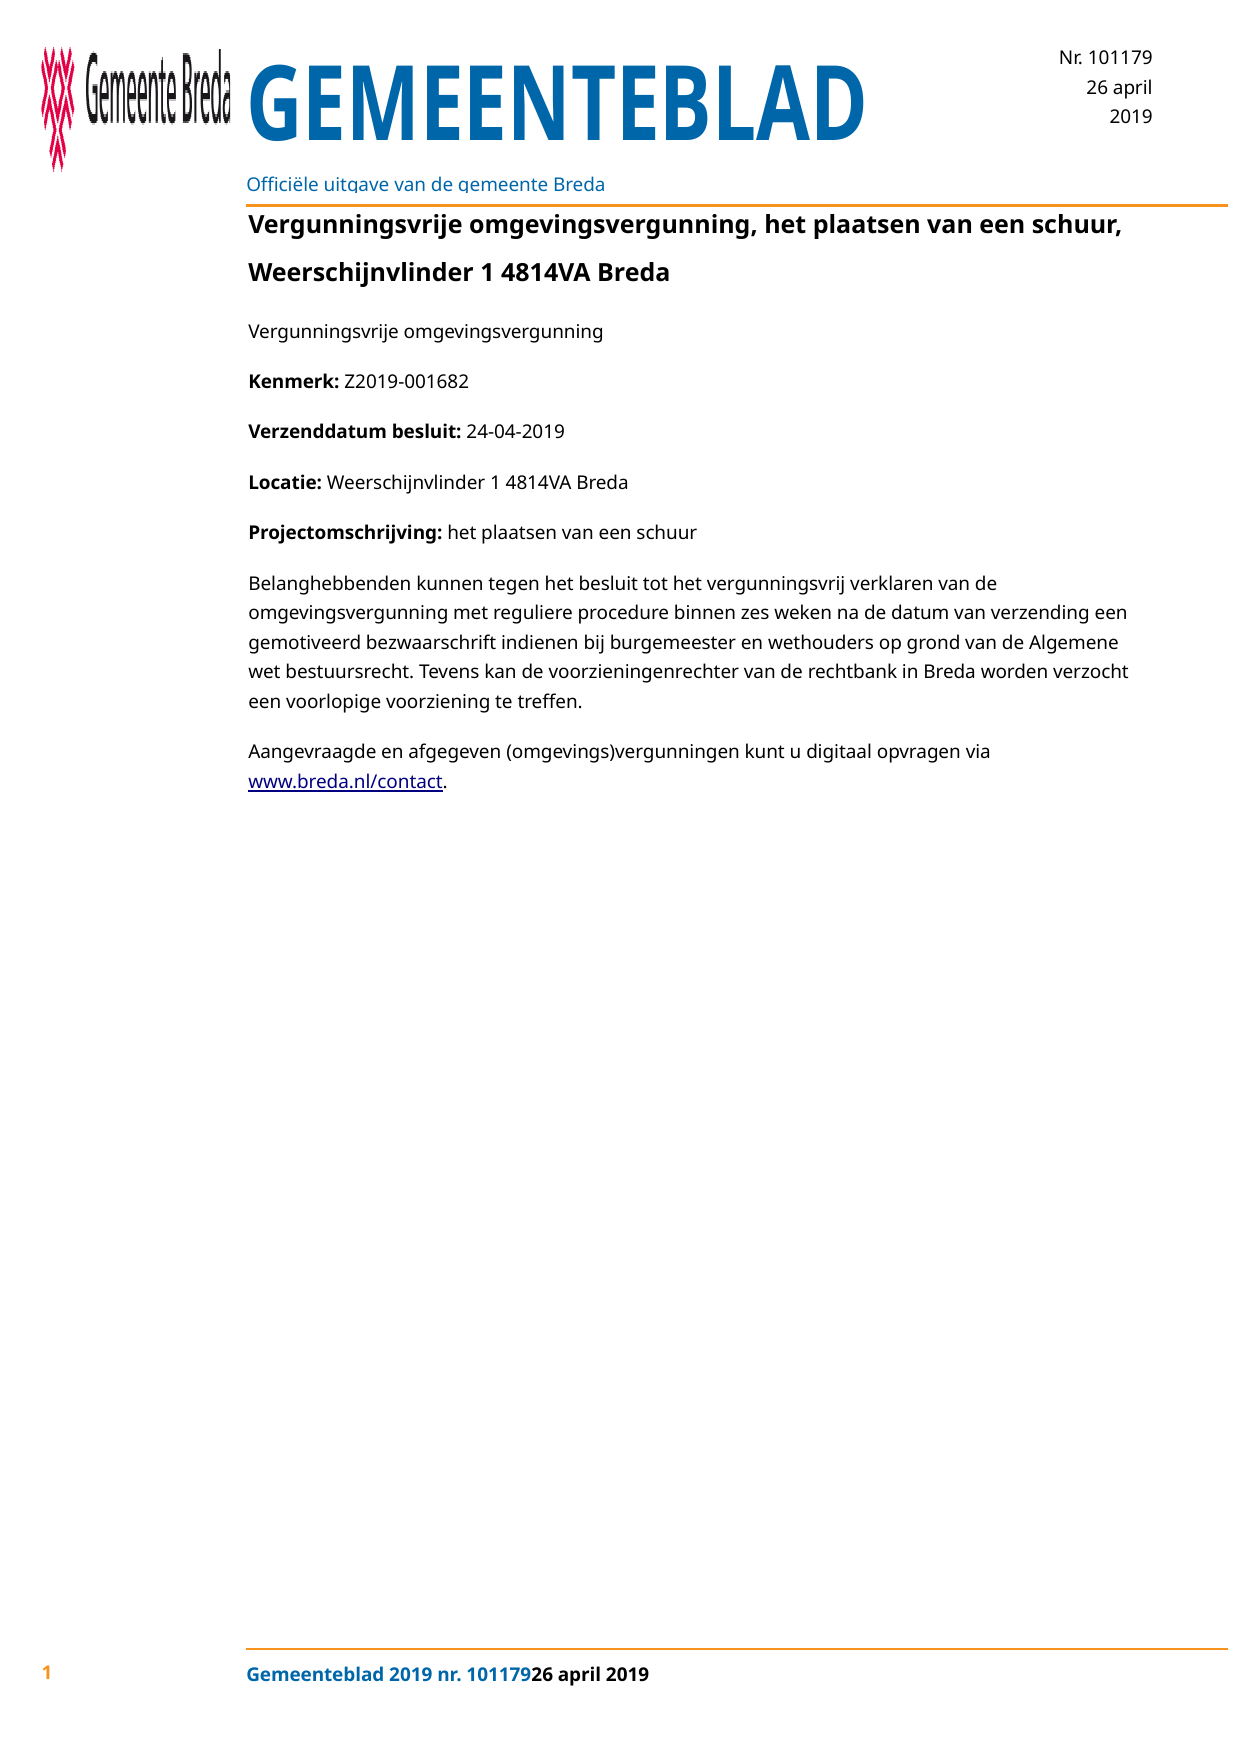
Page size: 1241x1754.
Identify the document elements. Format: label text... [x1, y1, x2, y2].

picture [41, 47, 231, 172]
text Projectomschrijving: het plaatsen van een schuur [248, 519, 1152, 545]
text Aangevraagde en afgegeven (omgevings)vergunningen kunt u digitaal opvragen via www.breda.nl/contact. [248, 739, 1152, 794]
text Belanghebbenden kunnen tegen het besluit tot het vergunningsvrij verklaren van de omgevingsvergunning met reguliere procedure binnen zes weken na de datum van verzending een gemotiveerd bezwaarschrift indienen bij burgemeester en wethouders op grond van de Algemene wet bestuursrecht. Tevens kan de voorzieningenrechter van de rechtbank in Breda worden verzocht een voorlopige voorziening te treffen. [248, 570, 1152, 714]
text Vergunningsvrije omgevingsvergunning, het plaatsen van een schuur, Weerschijnvlinder 1 4814VA Breda [248, 207, 1152, 288]
text Verzenddatum besluit: 24-04-2019 [248, 419, 1152, 444]
text Kenmerk: Z2019-001682 [248, 368, 1152, 394]
text Vergunningsvrije omgevingsvergunning [248, 318, 1152, 344]
text Locatie: Weerschijnvlinder 1 4814VA Breda [248, 469, 1152, 495]
